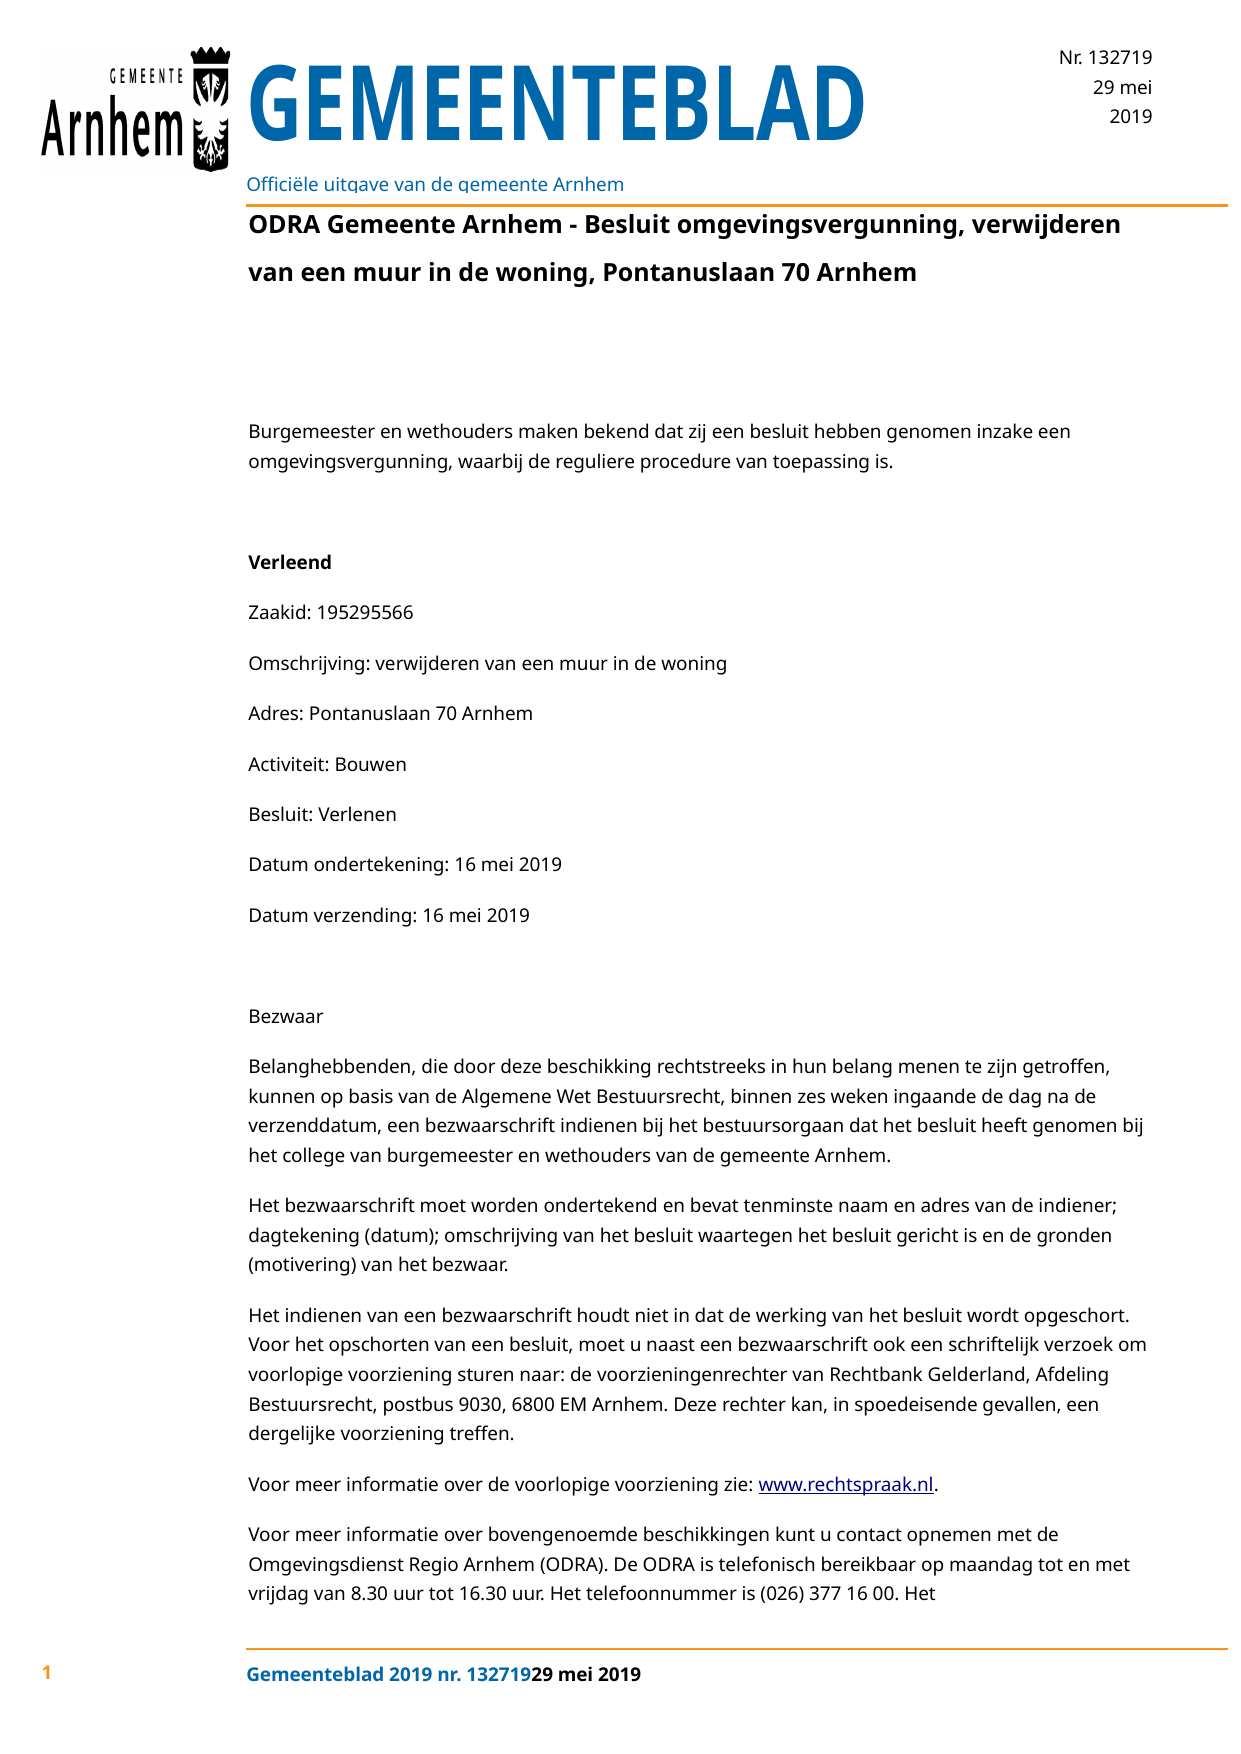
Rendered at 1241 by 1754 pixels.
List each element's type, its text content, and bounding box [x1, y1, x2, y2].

text Het bezwaarschrift moet worden ondertekend en bevat tenminste naam en adres van de indiener; dagtekening (datum); omschrijving van het besluit waartegen het besluit gericht is en de gronden (motivering) van het bezwaar. [248, 1192, 1152, 1277]
text Zaakid: 195295566 [248, 599, 1152, 625]
text ODRA Gemeente Arnhem - Besluit omgevingsvergunning, verwijderen van een muur in de woning, Pontanuslaan 70 Arnhem [248, 207, 1152, 288]
text Datum verzending: 16 mei 2019 [248, 902, 1152, 928]
picture [41, 47, 231, 172]
text Bezwaar [248, 1003, 1152, 1029]
text Omschrijving: verwijderen van een muur in de woning [248, 650, 1152, 676]
text Voor meer informatie over de voorlopige voorziening zie: www.rechtspraak.nl. [248, 1471, 1152, 1497]
text Voor meer informatie over bovengenoemde beschikkingen kunt u contact opnemen met de Omgevingsdienst Regio Arnhem (ODRA). De ODRA is telefonisch bereikbaar op maandag tot en met vrijdag van 8.30 uur tot 16.30 uur. Het telefoonnummer is (026) 377 16 00. Het [248, 1521, 1152, 1606]
text Besluit: Verlenen [248, 801, 1152, 827]
text Adres: Pontanuslaan 70 Arnhem [248, 700, 1152, 726]
text Activiteit: Bouwen [248, 751, 1152, 777]
text Datum ondertekening: 16 mei 2019 [248, 852, 1152, 877]
text Verleend [248, 549, 1152, 575]
text Belanghebbenden, die door deze beschikking rechtstreeks in hun belang menen te zijn getroffen, kunnen op basis van de Algemene Wet Bestuursrecht, binnen zes weken ingaande de dag na de verzenddatum, een bezwaarschrift indienen bij het bestuursorgaan dat het besluit heeft genomen bij het college van burgemeester en wethouders van de gemeente Arnhem. [248, 1053, 1152, 1168]
text Burgemeester en wethouders maken bekend dat zij een besluit hebben genomen inzake een omgevingsvergunning, waarbij de reguliere procedure van toepassing is. [248, 419, 1152, 474]
text Het indienen van een bezwaarschrift houdt niet in dat de werking van het besluit wordt opgeschort. Voor het opschorten van een besluit, moet u naast een bezwaarschrift ook een schriftelijk verzoek om voorlopige voorziening sturen naar: de voorzieningenrechter van Rechtbank Gelderland, Afdeling Bestuursrecht, postbus 9030, 6800 EM Arnhem. Deze rechter kan, in spoedeisende gevallen, een dergelijke voorziening treffen. [248, 1302, 1152, 1446]
